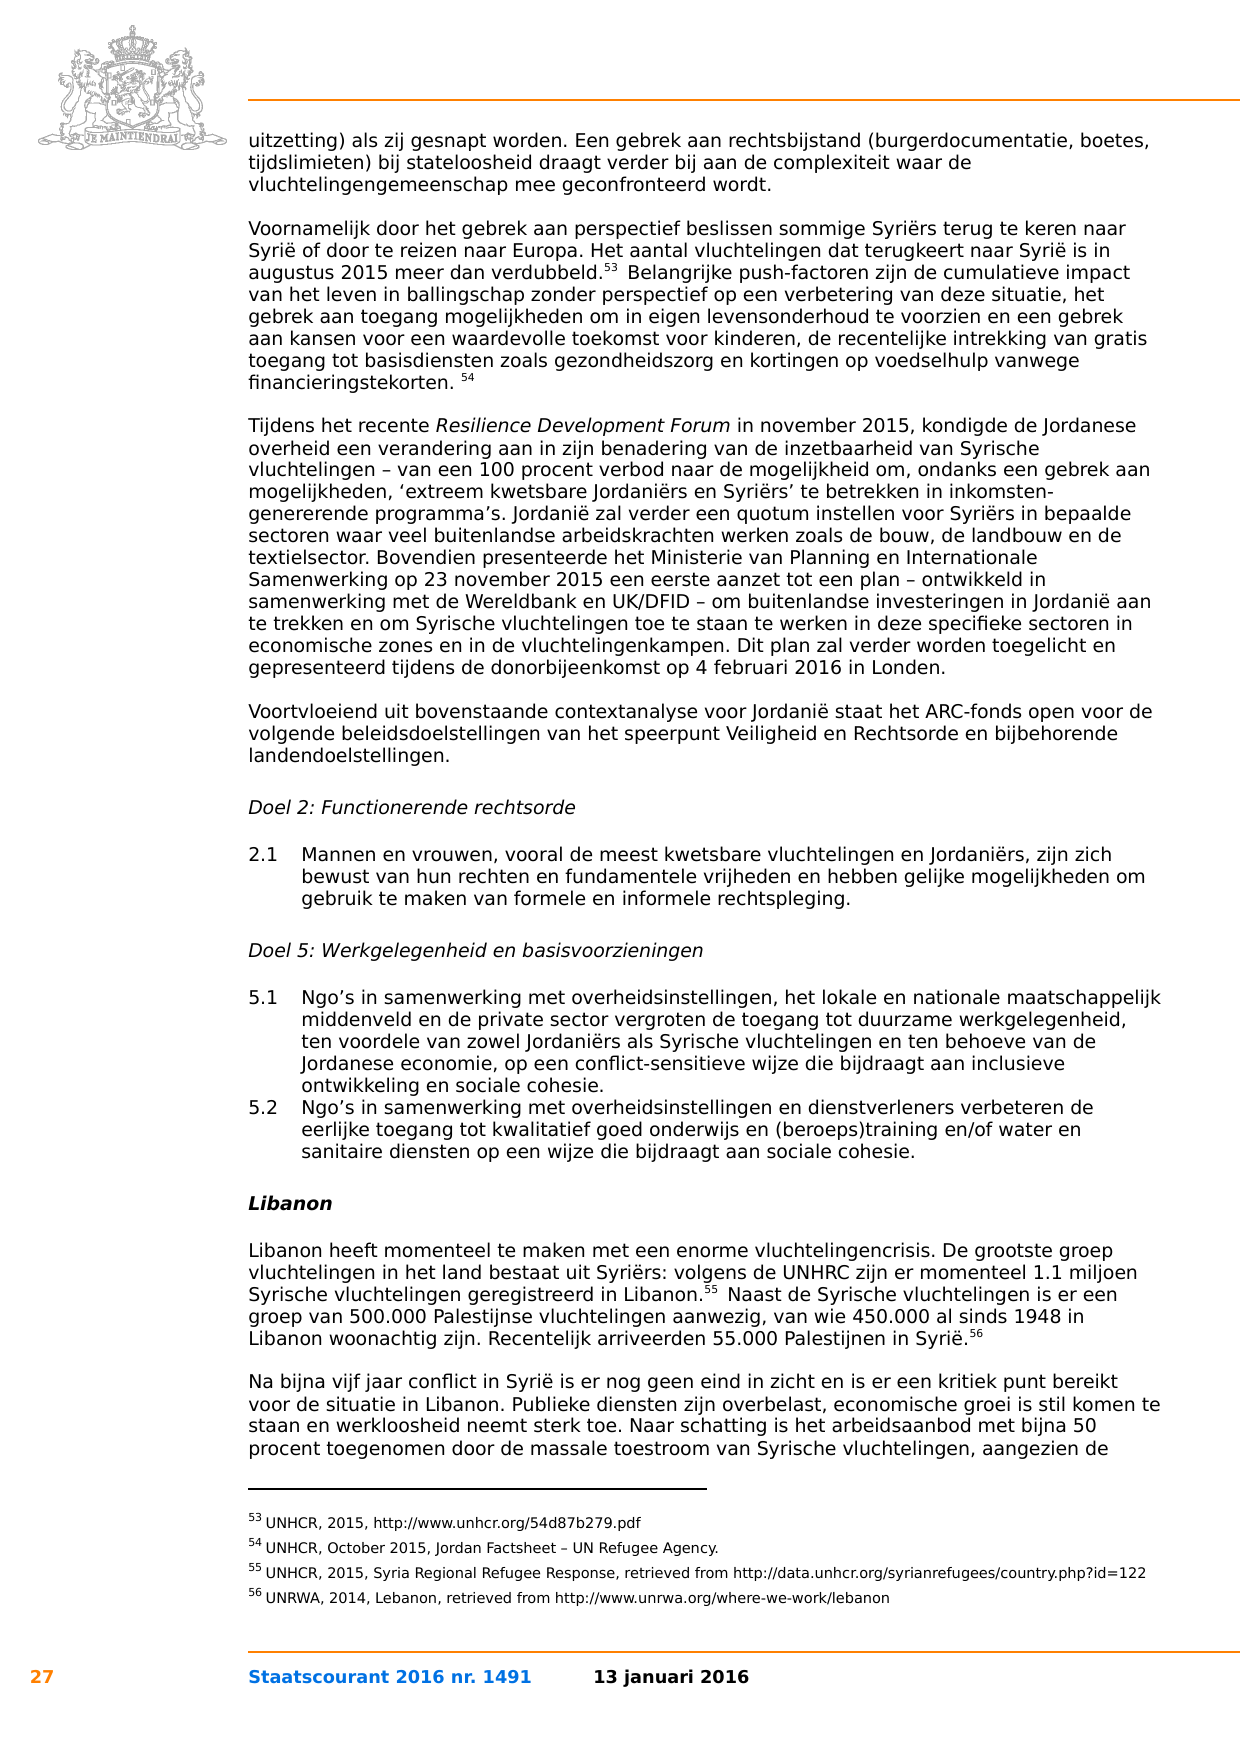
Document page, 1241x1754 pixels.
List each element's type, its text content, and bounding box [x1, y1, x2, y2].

text uitzetting) als zij gesnapt worden. Een gebrek aan rechtsbijstand (burgerdocumentatie, boetes, tijdslimieten) bij stateloosheid draagt verder bij aan de complexiteit waar de vluchtelingengemeenschap mee geconfronteerd wordt. [248, 130, 1163, 196]
text Libanon heeft momenteel te maken met een enorme vluchtelingencrisis. De grootste groep vluchtelingen in het land bestaat uit Syriërs: volgens de UNHRC zijn er momenteel 1.1 miljoen Syrische vluchtelingen geregistreerd in Libanon. Naast de Syrische vluchtelingen is er een groep van 500.000 Palestijnse vluchtelingen aanwezig, van wie 450.000 al sinds 1948 in Libanon woonachtig zijn. Recentelijk arriveerden 55.000 Palestijnen in Syrië. [248, 1240, 1163, 1349]
text UNHCR, October 2015, Jordan Factsheet – UN Refugee Agency. [248, 1536, 1163, 1558]
text Na bijna vijf jaar conflict in Syrië is er nog geen eind in zicht en is er een kritiek punt bereikt voor de situatie in Libanon. Publieke diensten zijn overbelast, economische groei is stil komen te staan en werkloosheid neemt sterk toe. Naar schatting is het arbeidsaanbod met bijna 50 procent toegenomen door de massale toestroom van Syrische vluchtelingen, aangezien de [248, 1371, 1163, 1459]
text UNHCR, 2015, http://www.unhcr.org/54d87b279.pdf [248, 1511, 1163, 1533]
text Voortvloeiend uit bovenstaande contextanalyse voor Jordanië staat het ARC-fonds open voor de volgende beleidsdoelstellingen van het speerpunt Veiligheid en Rechtsorde en bijbehorende landendoelstellingen. [248, 701, 1163, 767]
text Tijdens het recente Resilience Development Forum in november 2015, kondigde de Jordanese overheid een verandering aan in zijn benadering van de inzetbaarheid van Syrische vluchtelingen – van een 100 procent verbod naar de mogelijkheid om, ondanks een gebrek aan mogelijkheden, ‘extreem kwetsbare Jordaniërs en Syriërs’ te betrekken in inkomsten-genererende programma’s. Jordanië zal verder een quotum instellen voor Syriërs in bepaalde sectoren waar veel buitenlandse arbeidskrachten werken zoals de bouw, de landbouw en de textielsector. Bovendien presenteerde het Ministerie van Planning en Internationale Samenwerking op 23 november 2015 een eerste aanzet tot een plan – ontwikkeld in samenwerking met de Wereldbank en UK/DFID – om buitenlandse investeringen in Jordanië aan te trekken en om Syrische vluchtelingen toe te staan te werken in deze specifieke sectoren in economische zones en in de vluchtelingenkampen. Dit plan zal verder worden toegelicht en gepresenteerd tijdens de donorbijeenkomst op 4 februari 2016 in Londen. [248, 415, 1163, 679]
subtitle Doel 5: Werkgelegenheid en basisvoorzieningen [248, 940, 1163, 962]
text UNHCR, 2015, Syria Regional Refugee Response, retrieved from http://data.unhcr.org/syrianrefugees/country.php?id=122 [248, 1561, 1163, 1583]
text 5.1 Ngo’s in samenwerking met overheidsinstellingen, het lokale en nationale maatschappelijk middenveld en de private sector vergroten de toegang tot duurzame werkgelegenheid, ten voordele van zowel Jordaniërs als Syrische vluchtelingen en ten behoeve van de Jordanese economie, op een conflict-sensitieve wijze die bijdraagt aan inclusieve ontwikkeling en sociale cohesie. [248, 987, 1163, 1097]
text 5.2 Ngo’s in samenwerking met overheidsinstellingen en dienstverleners verbeteren de eerlijke toegang tot kwalitatief goed onderwijs en (beroeps)training en/of water en sanitaire diensten op een wijze die bijdraagt aan sociale cohesie. [248, 1097, 1163, 1163]
text UNRWA, 2014, Lebanon, retrieved from http://www.unrwa.org/where-we-work/lebanon [248, 1586, 1163, 1608]
text 2.1 Mannen en vrouwen, vooral de meest kwetsbare vluchtelingen en Jordaniërs, zijn zich bewust van hun rechten en fundamentele vrijheden en hebben gelijke mogelijkheden om gebruik te maken van formele en informele rechtspleging. [248, 844, 1163, 910]
picture [38, 25, 227, 150]
subtitle Libanon [248, 1193, 1163, 1215]
subtitle Doel 2: Functionerende rechtsorde [248, 797, 1163, 819]
text Voornamelijk door het gebrek aan perspectief beslissen sommige Syriërs terug te keren naar Syrië of door te reizen naar Europa. Het aantal vluchtelingen dat terugkeert naar Syrië is in augustus 2015 meer dan verdubbeld. Belangrijke push-factoren zijn de cumulatieve impact van het leven in ballingschap zonder perspectief op een verbetering van deze situatie, het gebrek aan toegang mogelijkheden om in eigen levensonderhoud te voorzien en een gebrek aan kansen voor een waardevolle toekomst voor kinderen, de recentelijke intrekking van gratis toegang tot basisdiensten zoals gezondheidszorg en kortingen op voedselhulp vanwege financieringstekorten. [248, 218, 1163, 393]
